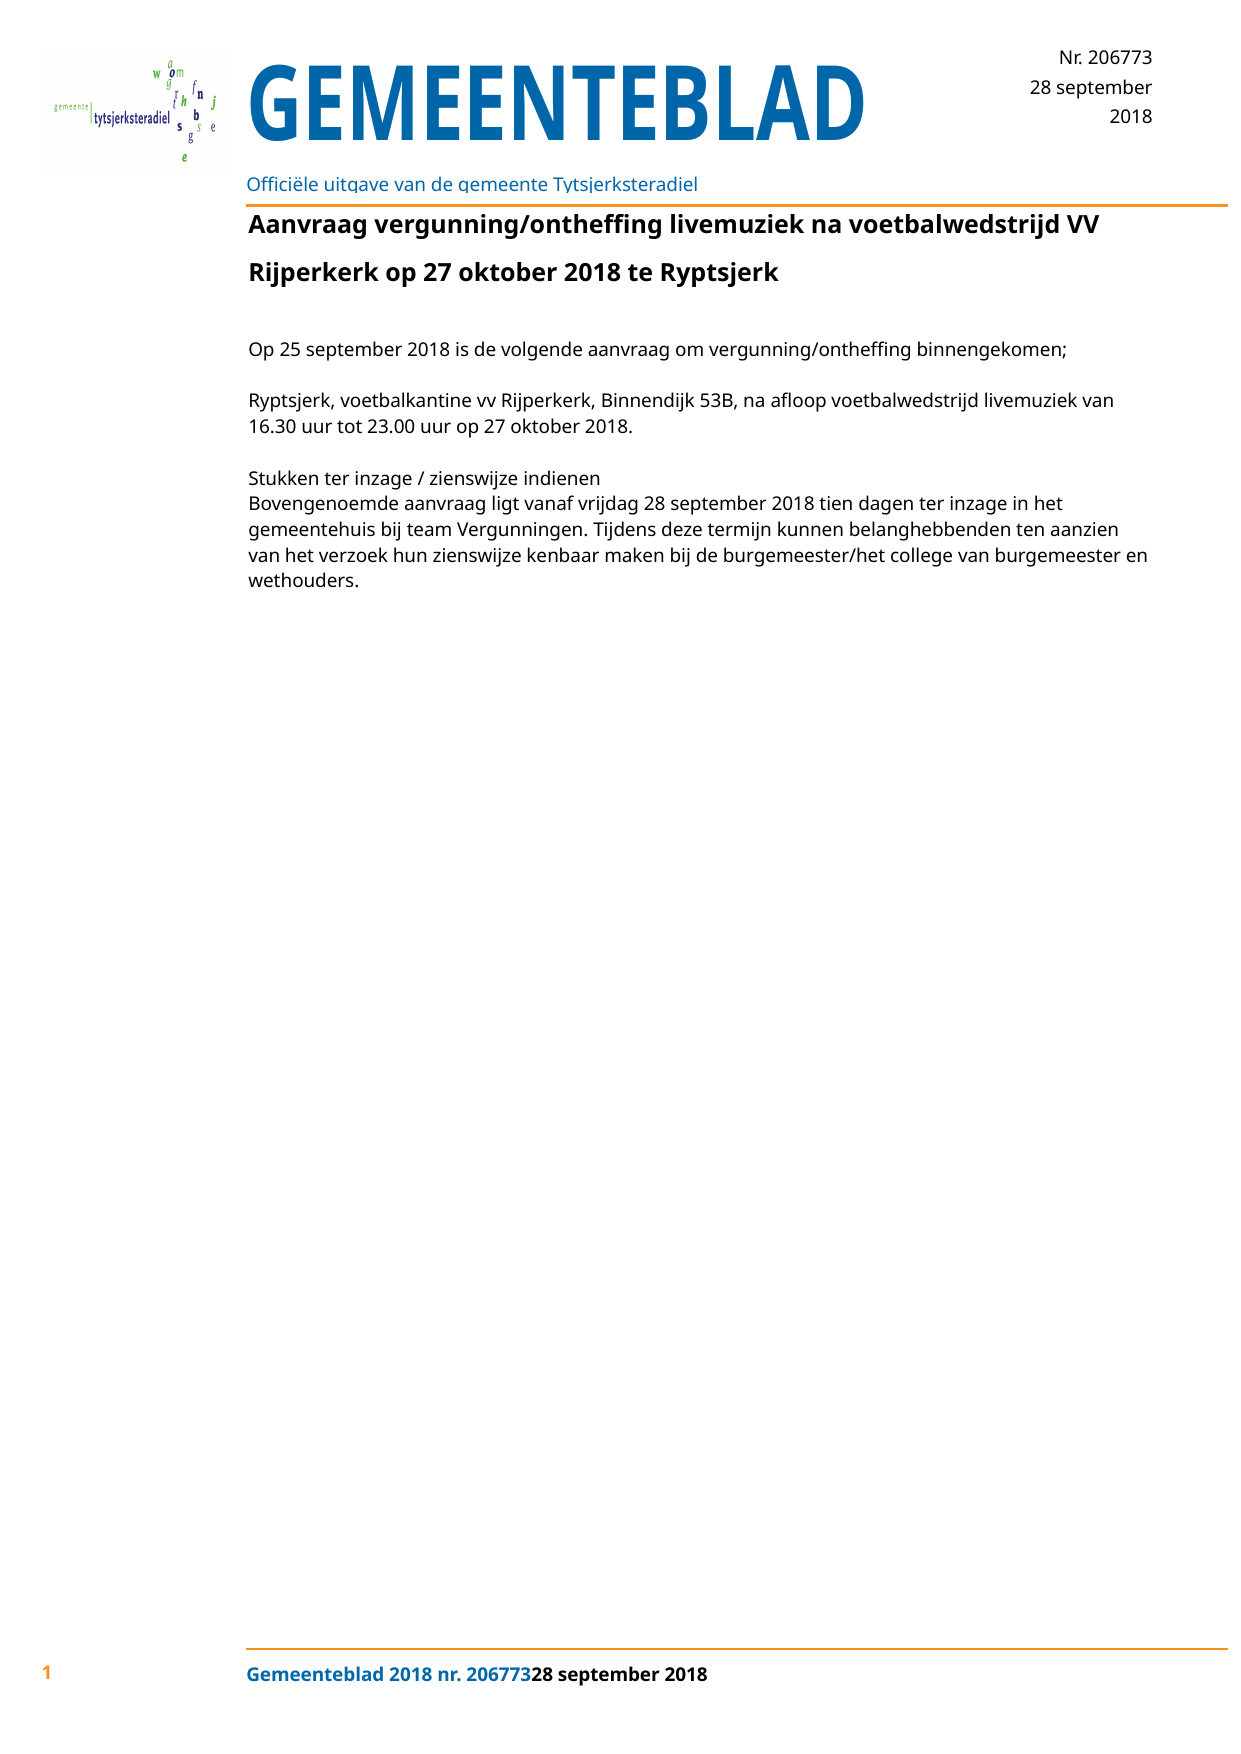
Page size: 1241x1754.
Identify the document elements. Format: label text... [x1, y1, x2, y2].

text Aanvraag vergunning/ontheffing livemuziek na voetbalwedstrijd VV Rijperkerk op 27 oktober 2018 te Ryptsjerk [248, 207, 1152, 288]
picture [41, 47, 231, 172]
text Ryptsjerk, voetbalkantine vv Rijperkerk, Binnendijk 53B, na afloop voetbalwedstrijd livemuziek van 16.30 uur tot 23.00 uur op 27 oktober 2018. [248, 388, 1152, 439]
text Bovengenoemde aanvraag ligt vanaf vrijdag 28 september 2018 tien dagen ter inzage in het gemeentehuis bij team Vergunningen. Tijdens deze termijn kunnen belanghebbenden ten aanzien van het verzoek hun zienswijze kenbaar maken bij de burgemeester/het college van burgemeester en wethouders. [248, 491, 1152, 593]
text Op 25 september 2018 is de volgende aanvraag om vergunning/ontheffing binnengekomen; [248, 336, 1152, 362]
text Stukken ter inzage / zienswijze indienen [248, 465, 1152, 491]
